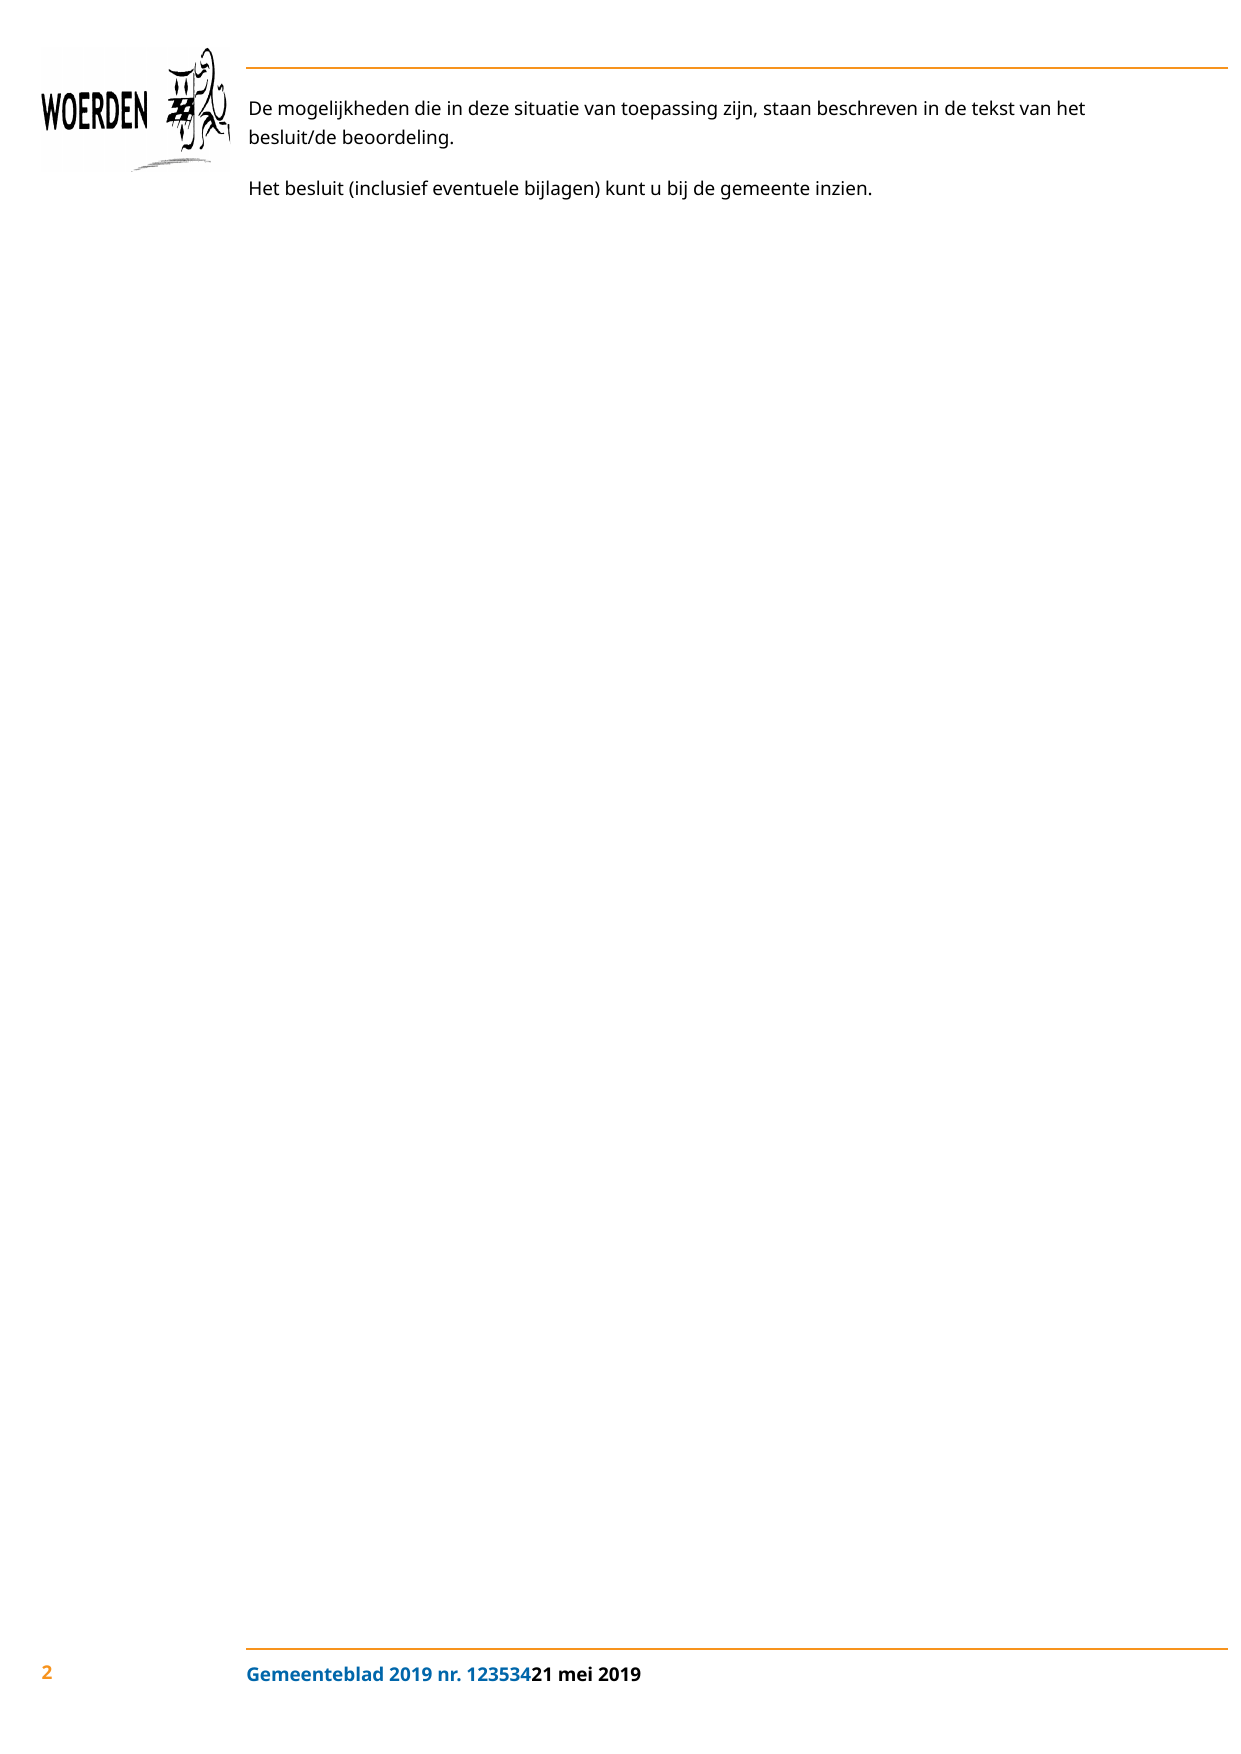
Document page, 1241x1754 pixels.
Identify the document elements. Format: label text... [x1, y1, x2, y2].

picture [41, 47, 231, 172]
text De mogelijkheden die in deze situatie van toepassing zijn, staan beschreven in de tekst van het besluit/de beoordeling. [248, 95, 1152, 150]
text Het besluit (inclusief eventuele bijlagen) kunt u bij de gemeente inzien. [248, 175, 1152, 201]
